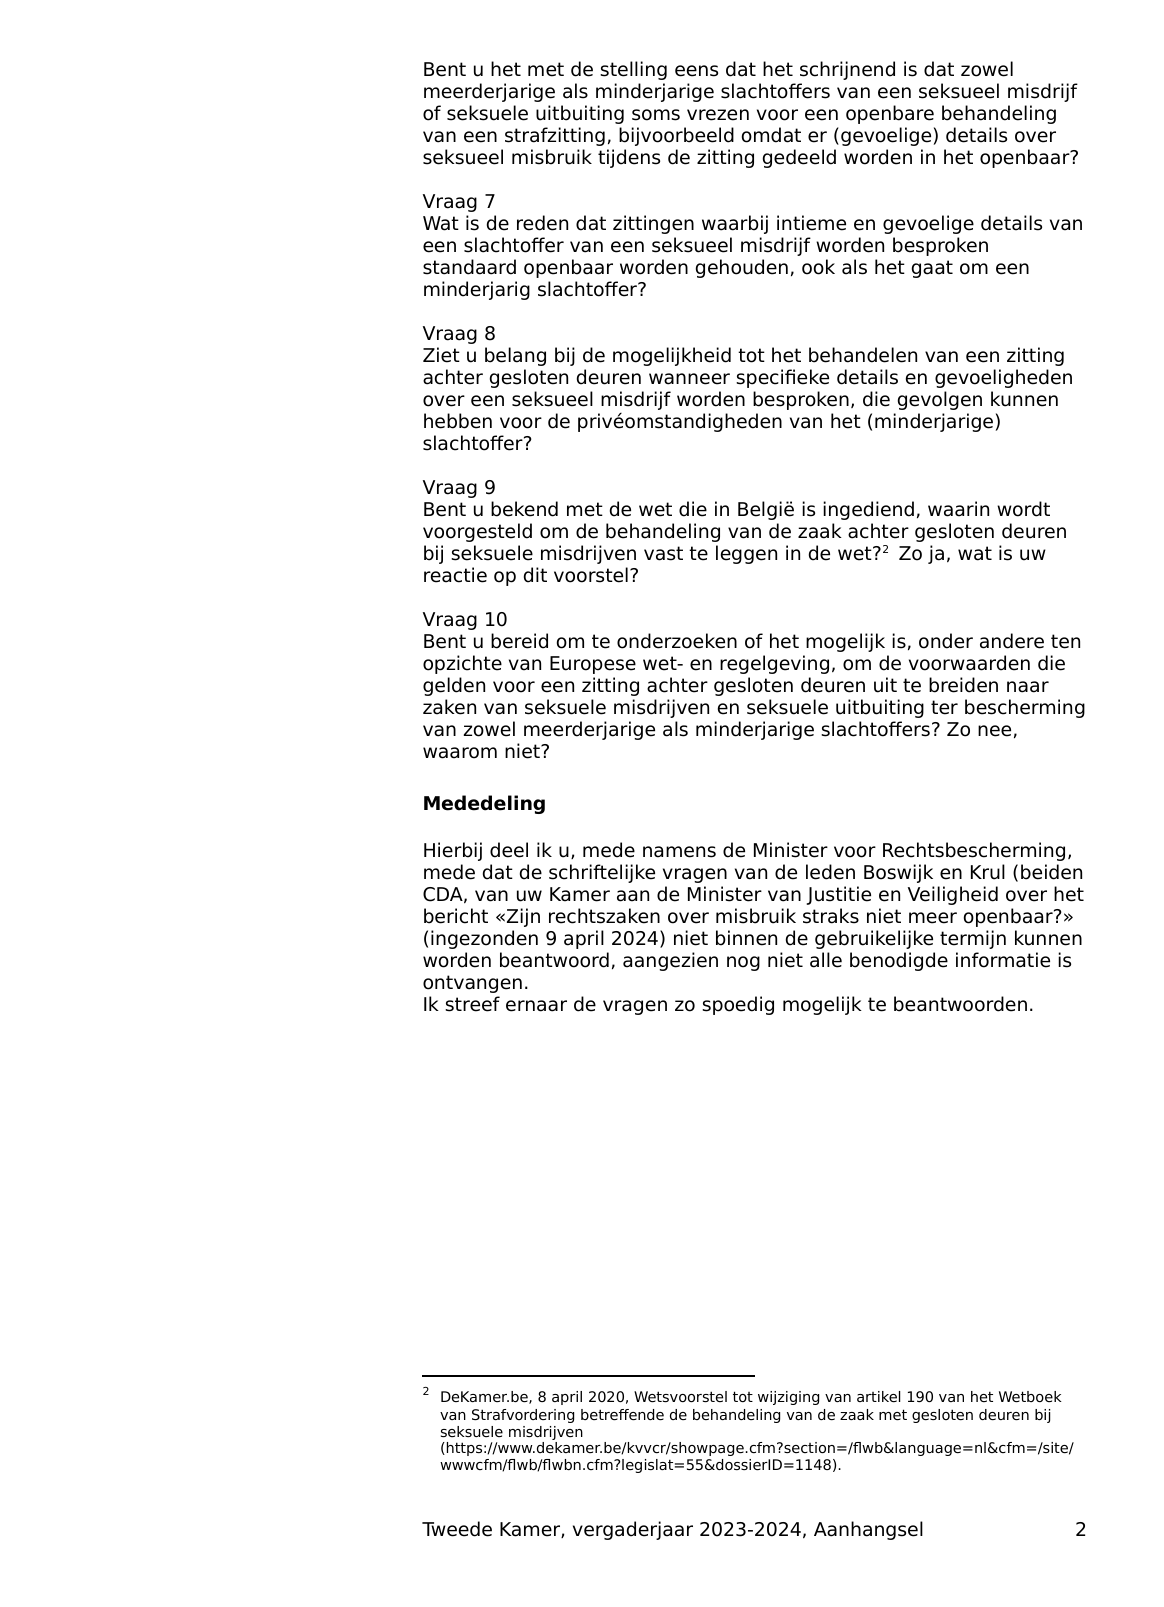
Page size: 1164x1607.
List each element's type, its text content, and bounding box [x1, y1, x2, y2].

text Hierbij deel ik u, mede namens de Minister voor Rechtsbescherming, mede dat de schriftelijke vragen van de leden Boswijk en Krul (beiden CDA, van uw Kamer aan de Minister van Justitie en Veiligheid over het bericht «Zijn rechtszaken over misbruik straks niet meer openbaar?» (ingezonden 9 april 2024) niet binnen de gebruikelijke termijn kunnen worden beantwoord, aangezien nog niet alle benodigde informatie is ontvangen. [422, 840, 1087, 994]
text Vraag 10 [422, 609, 1087, 631]
text Bent u bekend met de wet die in België is ingediend, waarin wordt voorgesteld om de behandeling van de zaak achter gesloten deuren bij seksuele misdrijven vast te leggen in de wet? Zo ja, wat is uw reactie op dit voorstel? [422, 499, 1087, 587]
text DeKamer.be, 8 april 2020, Wetsvoorstel tot wijziging van artikel 190 van het Wetboek van Strafvordering betreffende de behandeling van de zaak met gesloten deuren bij seksuele misdrijven (https://www.dekamer.be/kvvcr/showpage.cfm?section=/flwb&language=nl&cfm=/site/wwwcfm/flwb/flwbn.cfm?legislat=55&dossierID=1148). [422, 1385, 1087, 1474]
text Bent u bereid om te onderzoeken of het mogelijk is, onder andere ten opzichte van Europese wet- en regelgeving, om de voorwaarden die gelden voor een zitting achter gesloten deuren uit te breiden naar zaken van seksuele misdrijven en seksuele uitbuiting ter bescherming van zowel meerderjarige als minderjarige slachtoffers? Zo nee, waarom niet? [422, 631, 1087, 763]
text Vraag 8 [422, 323, 1087, 345]
text Bent u het met de stelling eens dat het schrijnend is dat zowel meerderjarige als minderjarige slachtoffers van een seksueel misdrijf of seksuele uitbuiting soms vrezen voor een openbare behandeling van een strafzitting, bijvoorbeeld omdat er (gevoelige) details over seksueel misbruik tijdens de zitting gedeeld worden in het openbaar? [422, 59, 1087, 169]
text Vraag 9 [422, 477, 1087, 499]
text Ziet u belang bij de mogelijkheid tot het behandelen van een zitting achter gesloten deuren wanneer specifieke details en gevoeligheden over een seksueel misdrijf worden besproken, die gevolgen kunnen hebben voor de privéomstandigheden van het (minderjarige) slachtoffer? [422, 345, 1087, 455]
text Vraag 7 [422, 191, 1087, 213]
text Wat is de reden dat zittingen waarbij intieme en gevoelige details van een slachtoffer van een seksueel misdrijf worden besproken standaard openbaar worden gehouden, ook als het gaat om een minderjarig slachtoffer? [422, 213, 1087, 301]
subtitle Mededeling [422, 793, 1087, 815]
text Ik streef ernaar de vragen zo spoedig mogelijk te beantwoorden. [422, 994, 1087, 1016]
